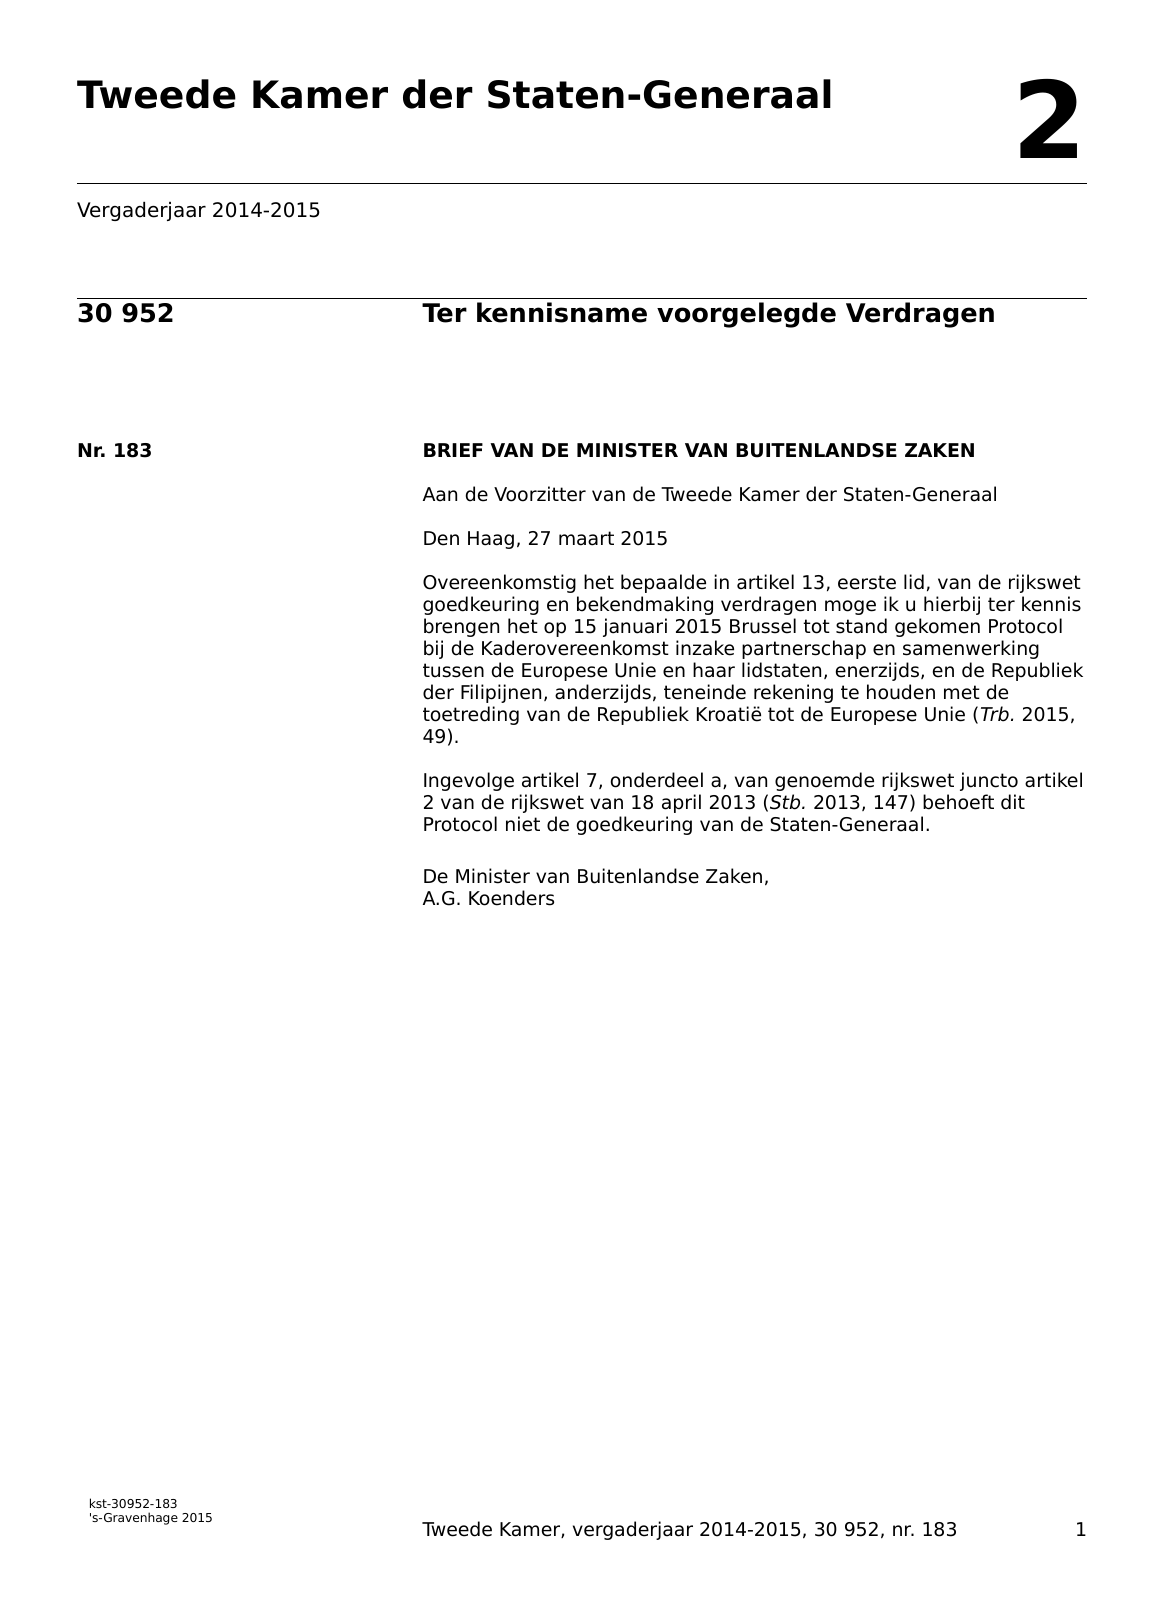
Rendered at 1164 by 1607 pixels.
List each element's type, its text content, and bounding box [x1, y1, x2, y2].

subtitle Nr. 183 BRIEF VAN DE MINISTER VAN BUITENLANDSE ZAKEN [77, 440, 1087, 462]
text 's-Gravenhage 2015 [88, 1511, 323, 1525]
table_cell Vergaderjaar 2014-2015 [77, 184, 1087, 298]
text Den Haag, 27 maart 2015 [422, 528, 1087, 550]
subtitle 30 952 Ter kennisname voorgelegde Verdragen [77, 299, 1087, 329]
table_header Tweede Kamer der Staten-Generaal [77, 59, 886, 183]
text Aan de Voorzitter van de Tweede Kamer der Staten-Generaal [422, 484, 1087, 506]
table_header 2 [886, 59, 1087, 183]
text Ingevolge artikel 7, onderdeel a, van genoemde rijkswet juncto artikel 2 van de rijkswet van 18 april 2013 (Stb. 2013, 147) behoeft dit Protocol niet de goedkeuring van de Staten-Generaal. [422, 770, 1087, 836]
text Overeenkomstig het bepaalde in artikel 13, eerste lid, van de rijkswet goedkeuring en bekendmaking verdragen moge ik u hierbij ter kennis brengen het op 15 januari 2015 Brussel tot stand gekomen Protocol bij de Kaderovereenkomst inzake partnerschap en samenwerking tussen de Europese Unie en haar lidstaten, enerzijds, en de Republiek der Filipijnen, anderzijds, teneinde rekening te houden met de toetreding van de Republiek Kroatië tot de Europese Unie (Trb. 2015, 49). [422, 572, 1087, 748]
text De Minister van Buitenlandse Zaken, A.G. Koenders [422, 866, 1087, 910]
text kst-30952-183 [88, 1497, 323, 1511]
